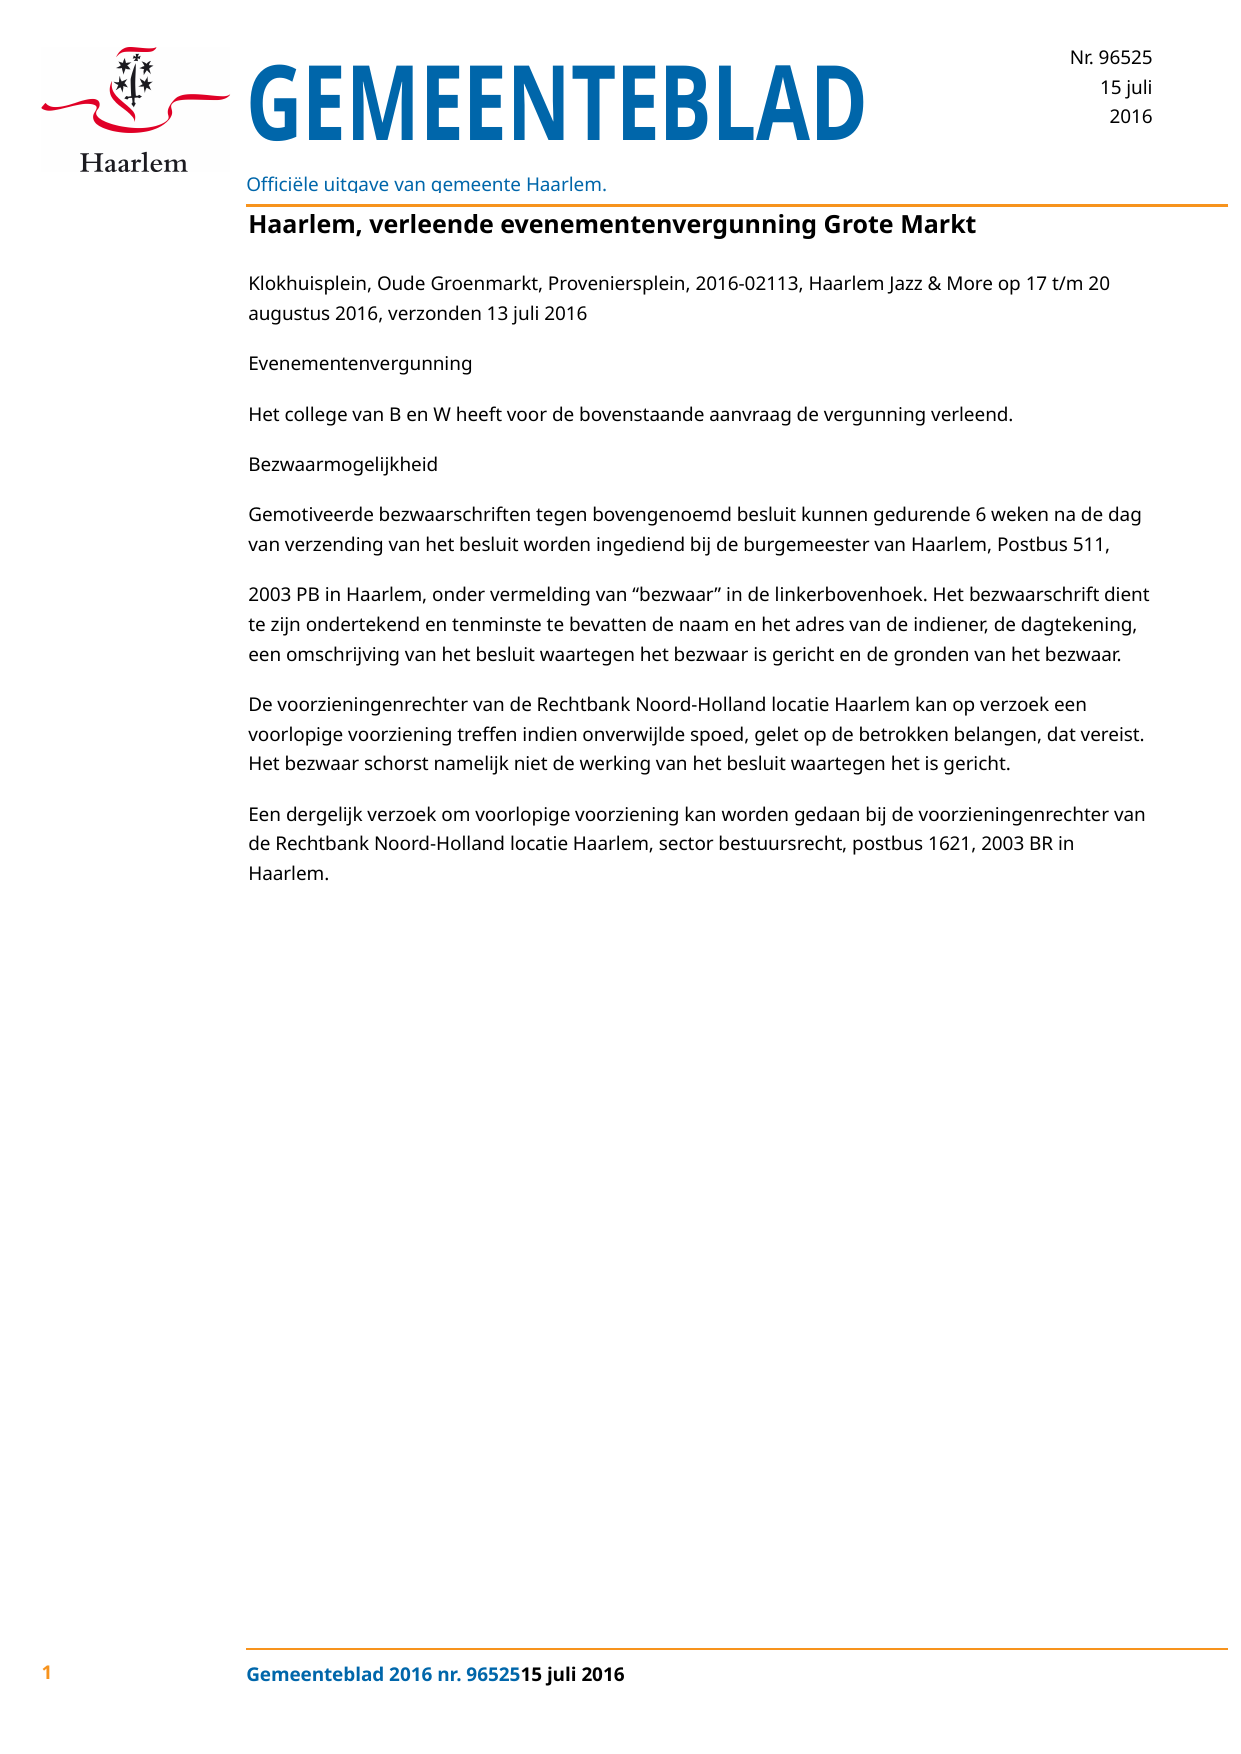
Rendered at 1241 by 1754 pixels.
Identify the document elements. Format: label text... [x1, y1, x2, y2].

text Haarlem, verleende evenementenvergunning Grote Markt [248, 207, 1152, 241]
picture [41, 47, 231, 172]
text Bezwaarmogelijkheid [248, 451, 1152, 477]
text Klokhuisplein, Oude Groenmarkt, Proveniersplein, 2016-02113, Haarlem Jazz & More op 17 t/m 20 augustus 2016, verzonden 13 juli 2016 [248, 270, 1152, 326]
text Gemotiveerde bezwaarschriften tegen bovengenoemd besluit kunnen gedurende 6 weken na de dag van verzending van het besluit worden ingediend bij de burgemeester van Haarlem, Postbus 511, [248, 502, 1152, 557]
text 2003 PB in Haarlem, onder vermelding van “bezwaar” in de linkerbovenhoek. Het bezwaarschrift dient te zijn ondertekend en tenminste te bevatten de naam en het adres van de indiener, de dagtekening, een omschrijving van het besluit waartegen het bezwaar is gericht en de gronden van het bezwaar. [248, 582, 1152, 666]
text De voorzieningenrechter van de Rechtbank Noord-Holland locatie Haarlem kan op verzoek een voorlopige voorziening treffen indien onverwijlde spoed, gelet op de betrokken belangen, dat vereist. Het bezwaar schorst namelijk niet de werking van het besluit waartegen het is gericht. [248, 691, 1152, 776]
text Evenementenvergunning [248, 350, 1152, 376]
text Het college van B en W heeft voor de bovenstaande aanvraag de vergunning verleend. [248, 401, 1152, 426]
text Een dergelijk verzoek om voorlopige voorziening kan worden gedaan bij de voorzieningenrechter van de Rechtbank Noord-Holland locatie Haarlem, sector bestuursrecht, postbus 1621, 2003 BR in Haarlem. [248, 801, 1152, 886]
